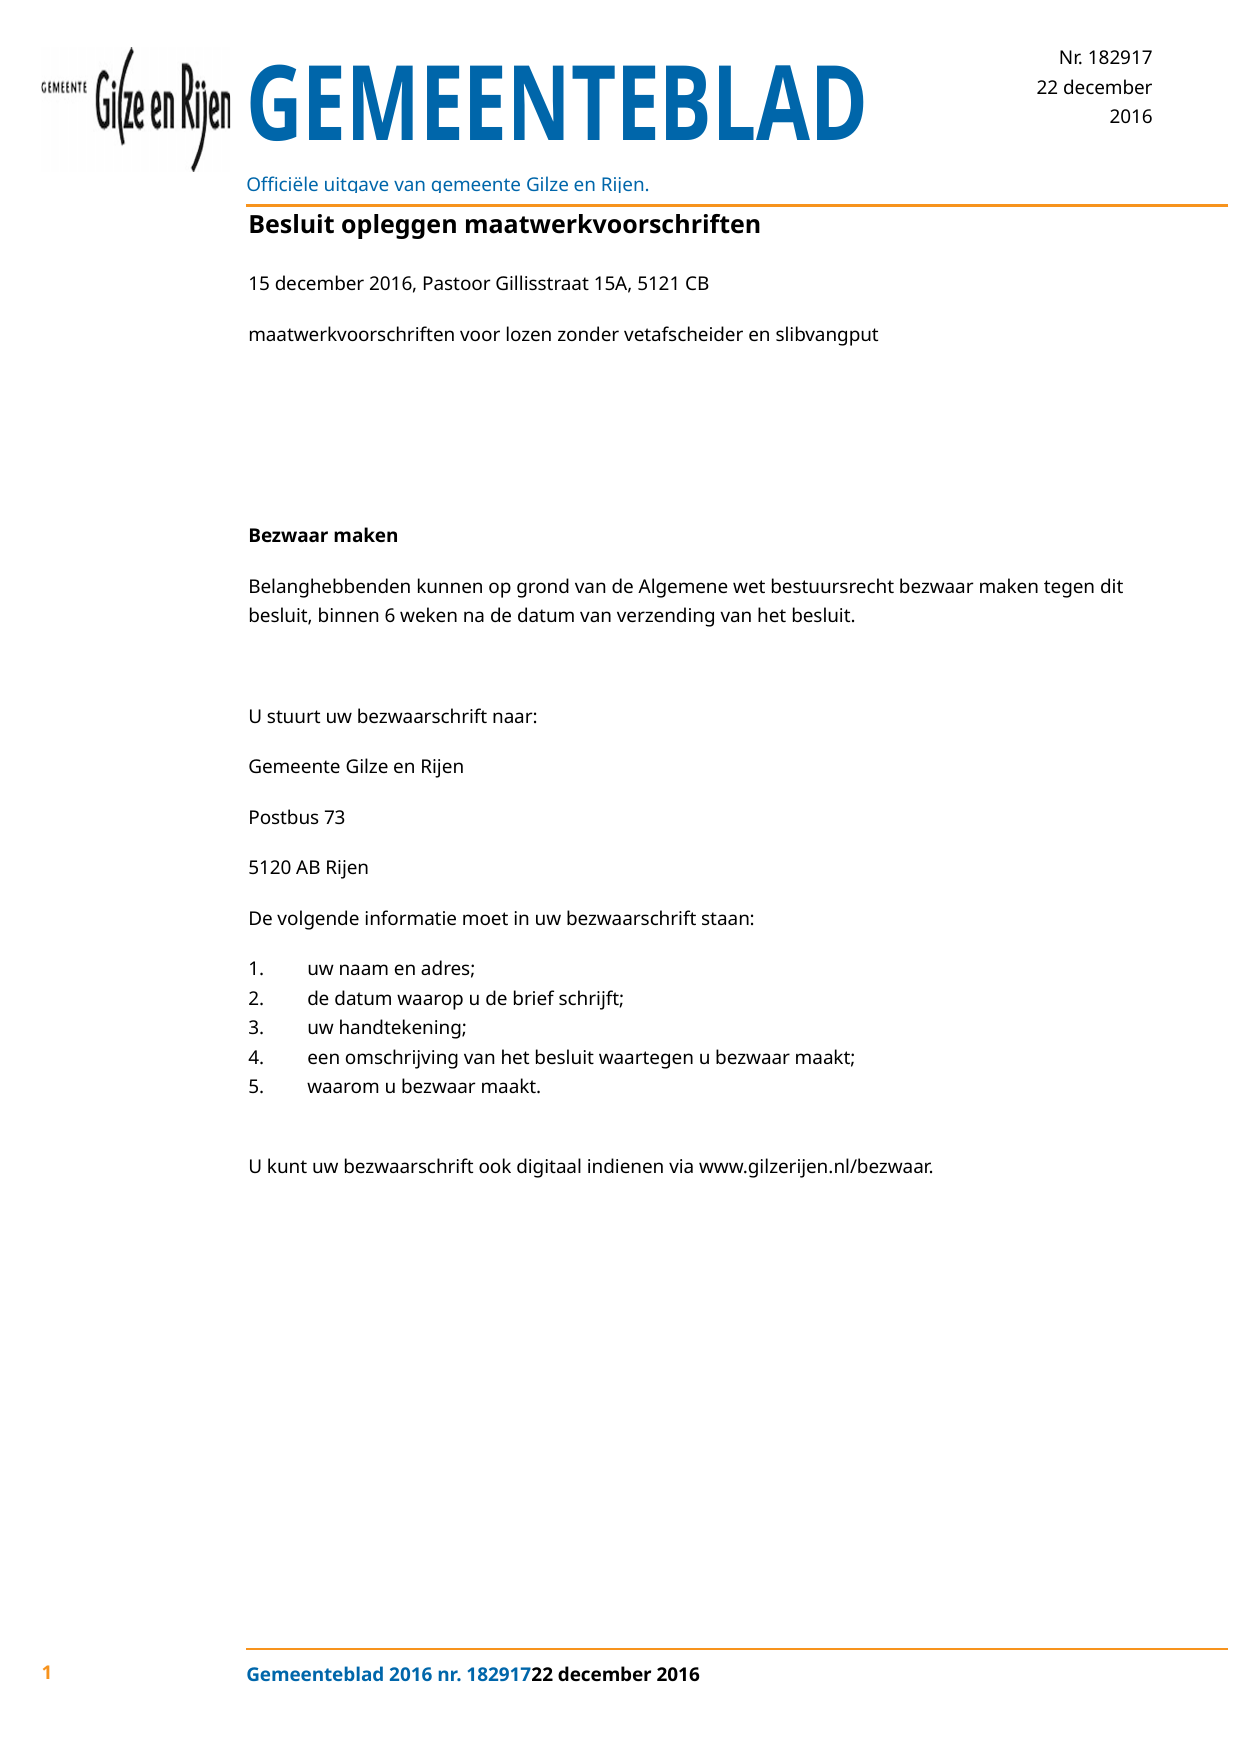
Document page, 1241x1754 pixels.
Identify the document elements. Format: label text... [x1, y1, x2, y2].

text Belanghebbenden kunnen op grond van de Algemene wet bestuursrecht bezwaar maken tegen dit besluit, binnen 6 weken na de datum van verzending van het besluit. [248, 573, 1152, 628]
text maatwerkvoorschriften voor lozen zonder vetafscheider en slibvangput [248, 321, 1152, 346]
picture [41, 47, 231, 172]
text Postbus 73 [248, 804, 1152, 830]
text De volgende informatie moet in uw bezwaarschrift staan: [248, 905, 1152, 931]
list uw handtekening; [248, 1014, 1152, 1040]
text U stuurt uw bezwaarschrift naar: [248, 703, 1152, 729]
list de datum waarop u de brief schrijft; [248, 985, 1152, 1011]
list waarom u bezwaar maakt. [248, 1074, 1152, 1099]
text U kunt uw bezwaarschrift ook digitaal indienen via www.gilzerijen.nl/bezwaar. [248, 1154, 1152, 1179]
text Bezwaar maken [248, 522, 1152, 548]
list uw naam en adres; [248, 955, 1152, 981]
text 15 december 2016, Pastoor Gillisstraat 15A, 5121 CB [248, 270, 1152, 296]
text 5120 AB Rijen [248, 854, 1152, 880]
text Besluit opleggen maatwerkvoorschriften [248, 207, 1152, 241]
text Gemeente Gilze en Rijen [248, 754, 1152, 779]
list een omschrijving van het besluit waartegen u bezwaar maakt; [248, 1044, 1152, 1070]
